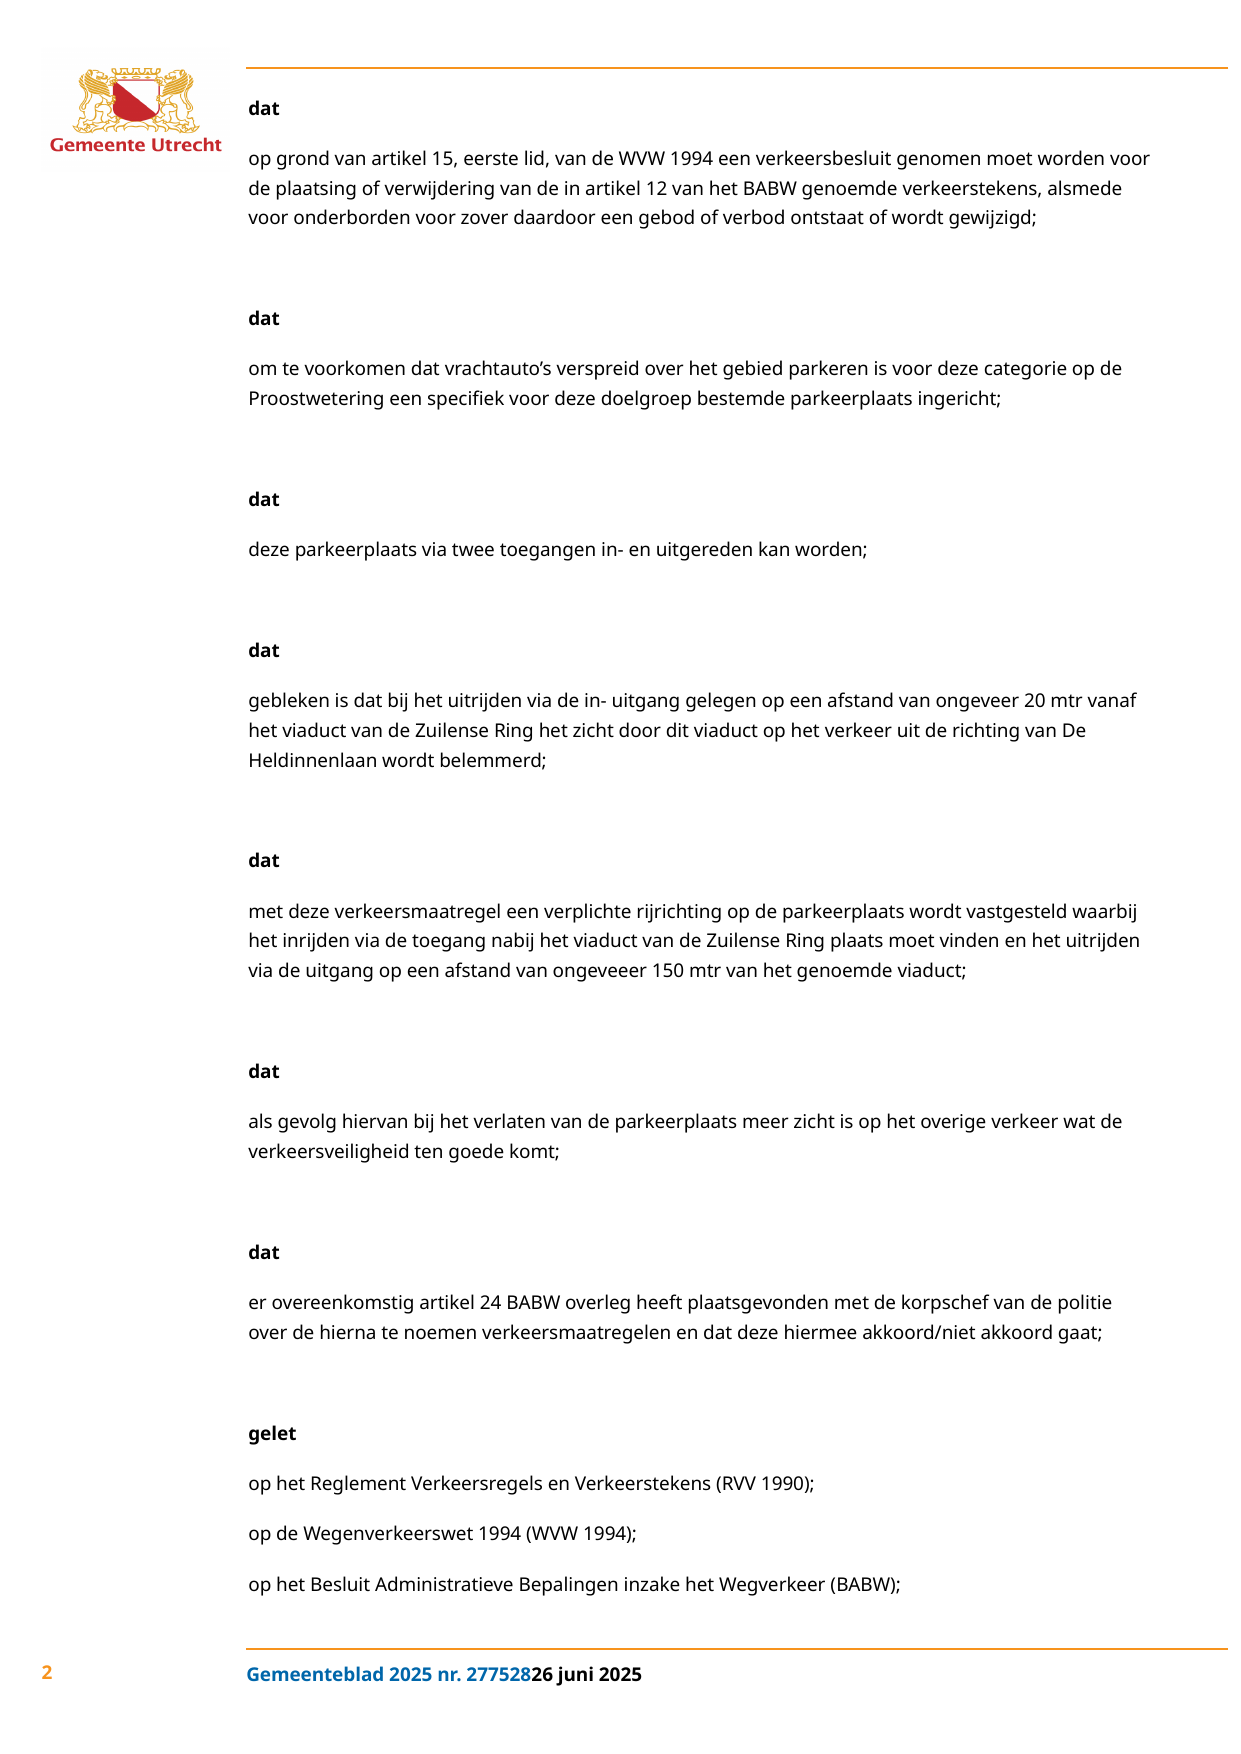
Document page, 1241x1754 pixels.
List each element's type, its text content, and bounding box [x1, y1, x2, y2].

text met deze verkeersmaatregel een verplichte rijrichting op de parkeerplaats wordt vastgesteld waarbij het inrijden via de toegang nabij het viaduct van de Zuilense Ring plaats moet vinden en het uitrijden via de uitgang op een afstand van ongeveeer 150 mtr van het genoemde viaduct; [248, 898, 1152, 983]
text op grond van artikel 15, eerste lid, van de WVW 1994 een verkeersbesluit genomen moet worden voor de plaatsing of verwijdering van de in artikel 12 van het BABW genoemde verkeerstekens, alsmede voor onderborden voor zover daardoor een gebod of verbod ontstaat of wordt gewijzigd; [248, 145, 1152, 230]
text dat [248, 95, 1152, 121]
text op de Wegenverkeerswet 1994 (WVW 1994); [248, 1521, 1152, 1546]
text dat [248, 305, 1152, 331]
text dat [248, 486, 1152, 512]
text er overeenkomstig artikel 24 BABW overleg heeft plaatsgevonden met de korpschef van de politie over de hierna te noemen verkeersmaatregelen en dat deze hiermee akkoord/niet akkoord gaat; [248, 1289, 1152, 1345]
text gelet [248, 1420, 1152, 1446]
text op het Reglement Verkeersregels en Verkeerstekens (RVV 1990); [248, 1470, 1152, 1496]
text gebleken is dat bij het uitrijden via de in- uitgang gelegen op een afstand van ongeveer 20 mtr vanaf het viaduct van de Zuilense Ring het zicht door dit viaduct op het verkeer uit de richting van De Heldinnenlaan wordt belemmerd; [248, 688, 1152, 773]
text deze parkeerplaats via twee toegangen in- en uitgereden kan worden; [248, 536, 1152, 562]
text als gevolg hiervan bij het verlaten van de parkeerplaats meer zicht is op het overige verkeer wat de verkeersveiligheid ten goede komt; [248, 1108, 1152, 1164]
text dat [248, 848, 1152, 873]
text dat [248, 637, 1152, 663]
text op het Besluit Administratieve Bepalingen inzake het Wegverkeer (BABW); [248, 1571, 1152, 1597]
text om te voorkomen dat vrachtauto’s verspreid over het gebied parkeren is voor deze categorie op de Proostwetering een specifiek voor deze doelgroep bestemde parkeerplaats ingericht; [248, 356, 1152, 411]
text dat [248, 1239, 1152, 1265]
text dat [248, 1058, 1152, 1084]
picture [41, 47, 231, 172]
